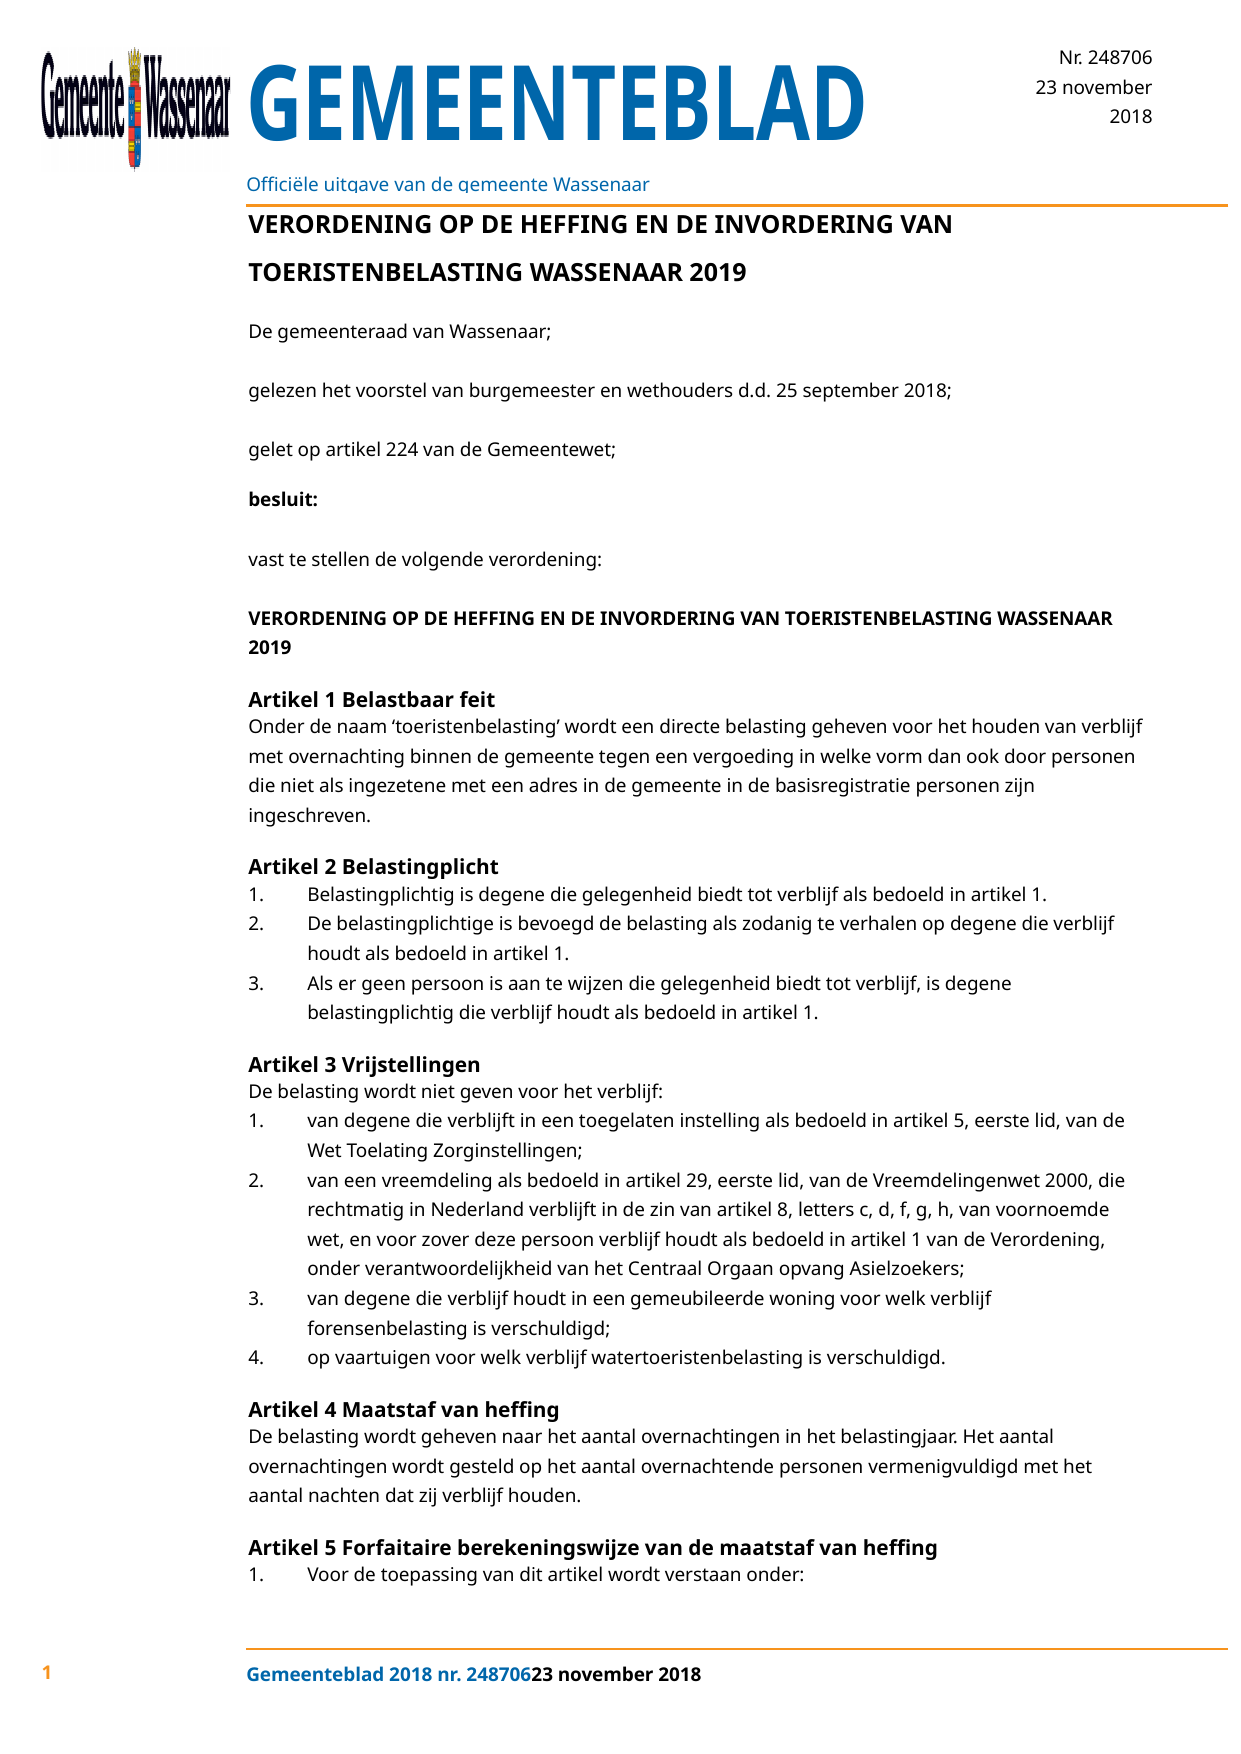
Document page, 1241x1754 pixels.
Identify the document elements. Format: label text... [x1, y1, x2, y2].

text De gemeenteraad van Wassenaar; [248, 318, 1152, 344]
text VERORDENING OP DE HEFFING EN DE INVORDERING VAN TOERISTENBELASTING WASSENAAR 2019 [248, 207, 1152, 288]
text De belasting wordt geheven naar het aantal overnachtingen in het belastingjaar. Het aantal overnachtingen wordt gesteld op het aantal overnachtende personen vermenigvuldigd met het aantal nachten dat zij verblijf houden. [248, 1423, 1152, 1508]
picture [41, 47, 231, 172]
list van een vreemdeling als bedoeld in artikel 29, eerste lid, van de Vreemdelingenwet 2000, die rechtmatig in Nederland verblijft in de zin van artikel 8, letters c, d, f, g, h, van voornoemde wet, en voor zover deze persoon verblijf houdt als bedoeld in artikel 1 van de Verordening, onder verantwoordelijkheid van het Centraal Orgaan opvang Asielzoekers; [248, 1167, 1152, 1281]
text VERORDENING OP DE HEFFING EN DE INVORDERING VAN TOERISTENBELASTING WASSENAAR 2019 [248, 605, 1152, 660]
text Artikel 3 Vrijstellingen [248, 1050, 1152, 1078]
text gelezen het voorstel van burgemeester en wethouders d.d. 25 september 2018; [248, 377, 1152, 403]
list Als er geen persoon is aan te wijzen die gelegenheid biedt tot verblijf, is degene belastingplichtig die verblijf houdt als bedoeld in artikel 1. [248, 970, 1152, 1025]
list op vaartuigen voor welk verblijf watertoeristenbelasting is verschuldigd. [248, 1344, 1152, 1370]
text Artikel 5 Forfaitaire berekeningswijze van de maatstaf van heffing [248, 1533, 1152, 1561]
list Voor de toepassing van dit artikel wordt verstaan onder: [248, 1561, 1152, 1587]
text Onder de naam ‘toeristenbelasting’ wordt een directe belasting geheven voor het houden van verblijf met overnachting binnen de gemeente tegen een vergoeding in welke vorm dan ook door personen die niet als ingezetene met een adres in de gemeente in de basisregistratie personen zijn ingeschreven. [248, 713, 1152, 828]
text Artikel 2 Belastingplicht [248, 852, 1152, 881]
text Artikel 4 Maatstaf van heffing [248, 1395, 1152, 1423]
list van degene die verblijft in een toegelaten instelling als bedoeld in artikel 5, eerste lid, van de Wet Toelating Zorginstellingen; [248, 1108, 1152, 1163]
text Artikel 1 Belastbaar feit [248, 685, 1152, 713]
list De belastingplichtige is bevoegd de belasting als zodanig te verhalen op degene die verblijf houdt als bedoeld in artikel 1. [248, 911, 1152, 966]
list Belastingplichtig is degene die gelegenheid biedt tot verblijf als bedoeld in artikel 1. [248, 881, 1152, 907]
text besluit: [248, 487, 1152, 512]
text gelet op artikel 224 van de Gemeentewet; [248, 436, 1152, 462]
text vast te stellen de volgende verordening: [248, 546, 1152, 571]
list van degene die verblijf houdt in een gemeubileerde woning voor welk verblijf forensenbelasting is verschuldigd; [248, 1285, 1152, 1341]
text De belasting wordt niet geven voor het verblijf: [248, 1078, 1152, 1104]
